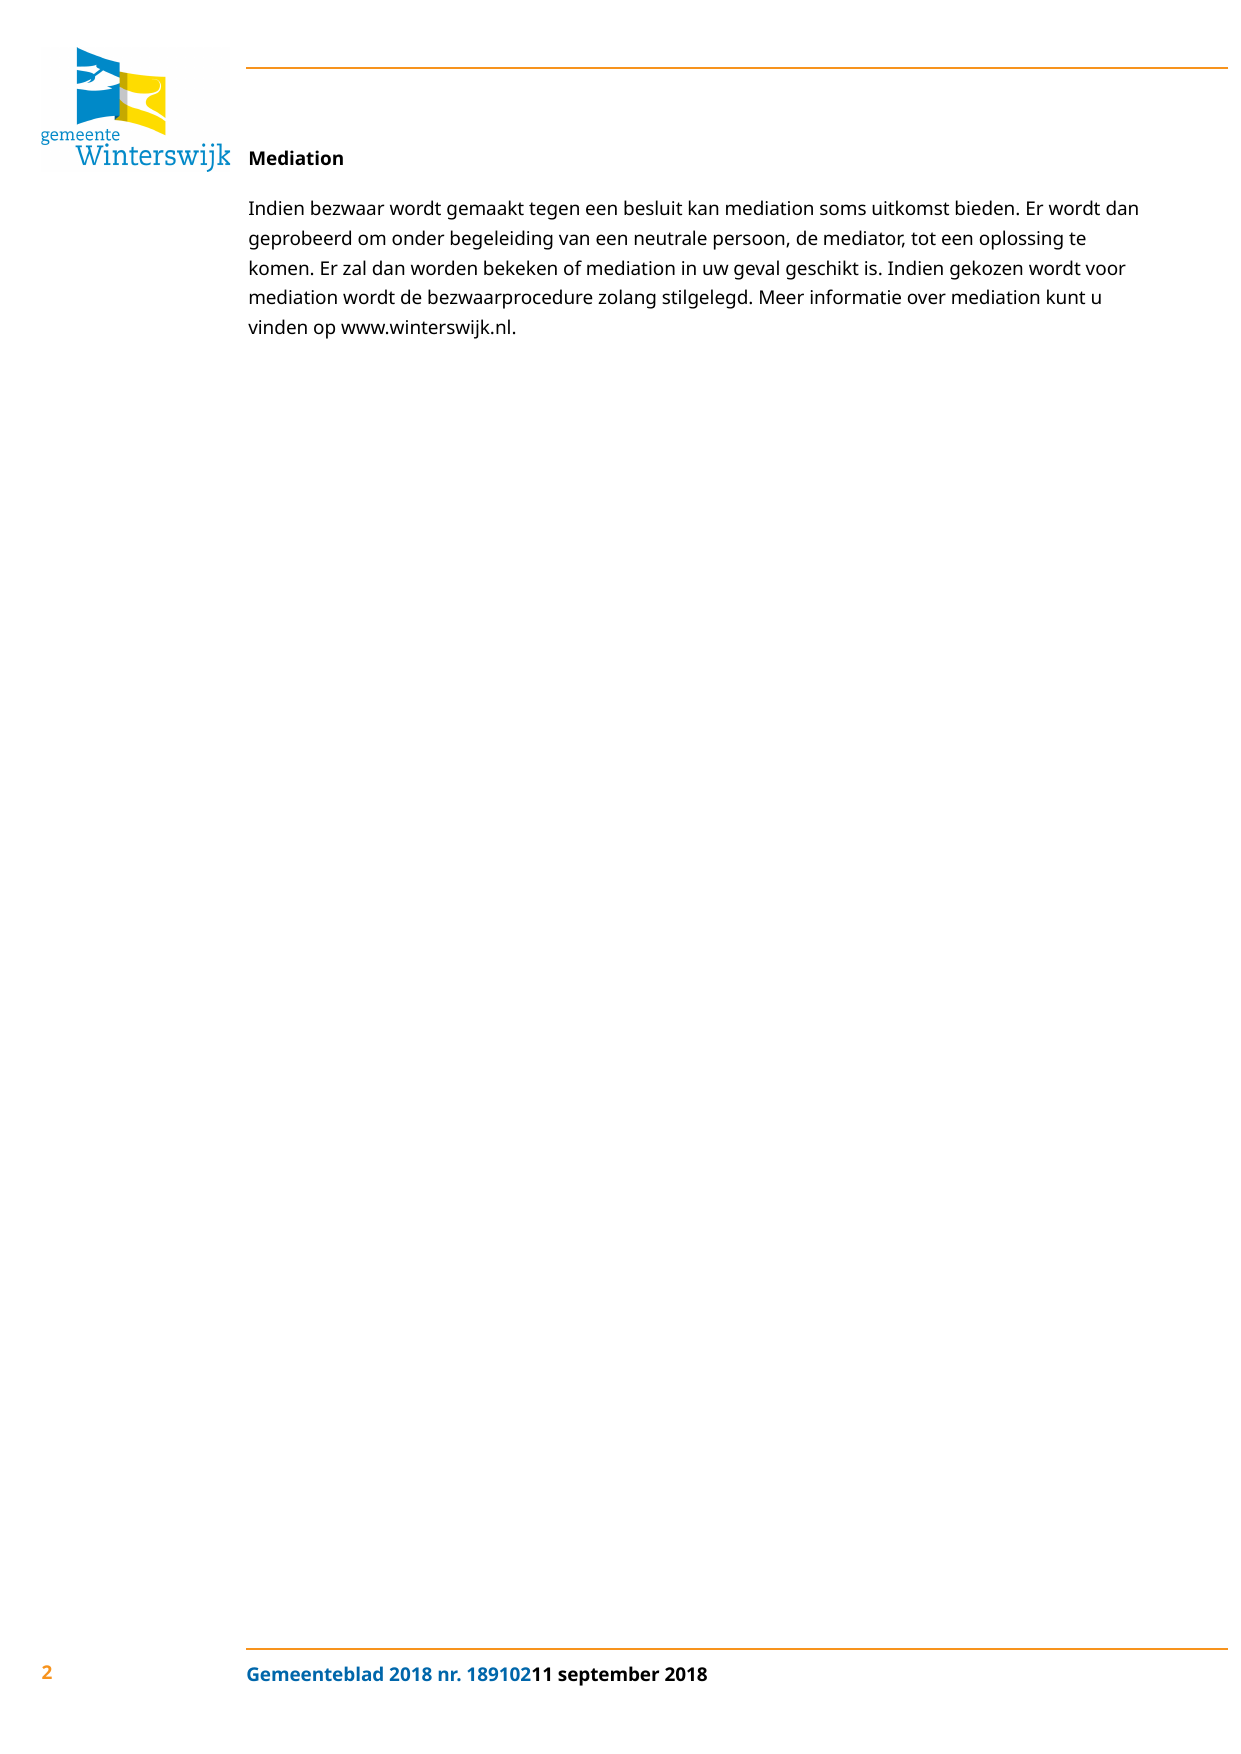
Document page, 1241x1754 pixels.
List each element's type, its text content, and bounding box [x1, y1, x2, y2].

picture [41, 47, 231, 172]
text Mediation [248, 145, 1152, 171]
picture [225, 153, 231, 162]
text Indien bezwaar wordt gemaakt tegen een besluit kan mediation soms uitkomst bieden. Er wordt dan geprobeerd om onder begeleiding van een neutrale persoon, de mediator, tot een oplossing te komen. Er zal dan worden bekeken of mediation in uw geval geschikt is. Indien gekozen wordt voor mediation wordt de bezwaarprocedure zolang stilgelegd. Meer informatie over mediation kunt u vinden op www.winterswijk.nl. [248, 196, 1152, 340]
